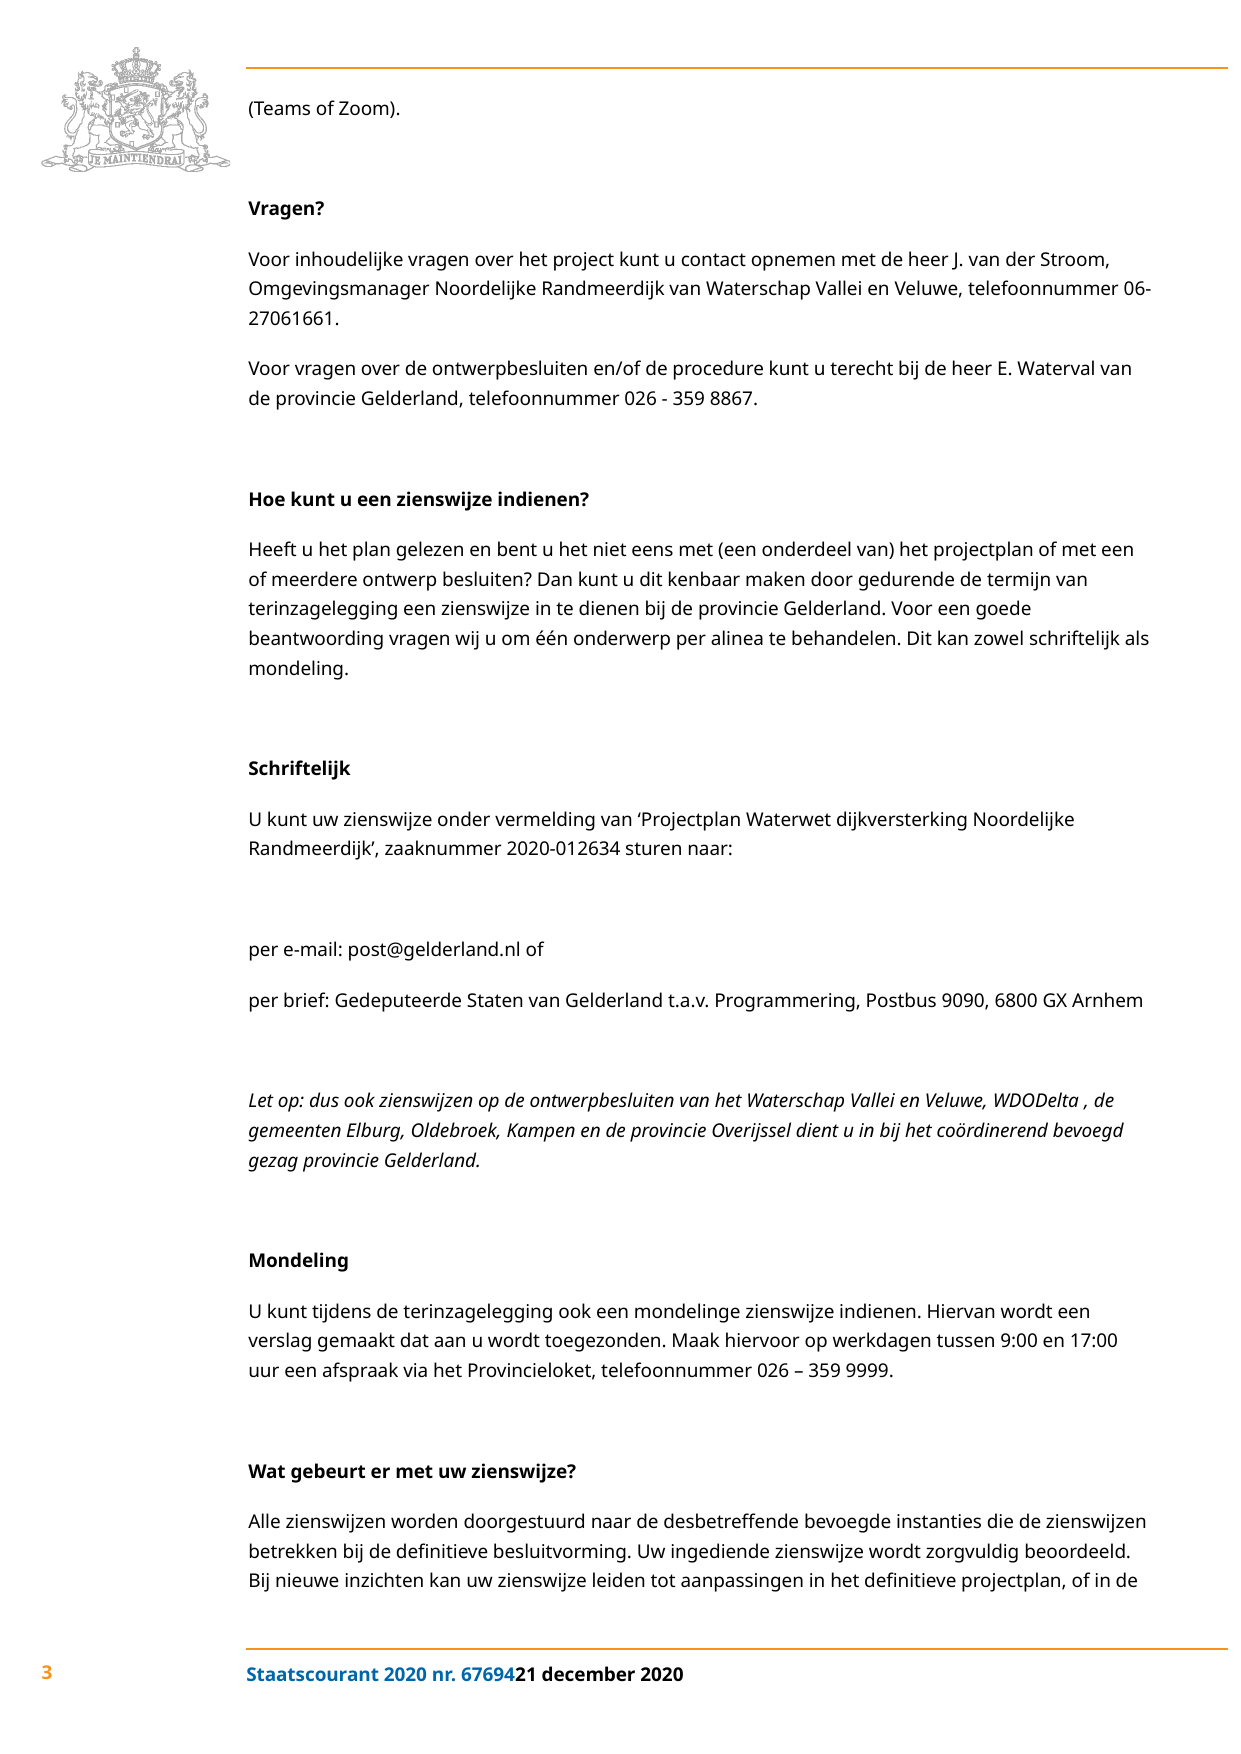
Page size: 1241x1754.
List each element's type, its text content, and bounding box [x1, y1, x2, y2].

text Vragen? [248, 196, 1152, 221]
text Voor vragen over de ontwerpbesluiten en/of de procedure kunt u terecht bij de heer E. Waterval van de provincie Gelderland, telefoonnummer 026 - 359 8867. [248, 356, 1152, 411]
picture [41, 47, 231, 172]
text U kunt uw zienswijze onder vermelding van ‘Projectplan Waterwet dijkversterking Noordelijke Randmeerdijk’, zaaknummer 2020-012634 sturen naar: [248, 806, 1152, 861]
text U kunt tijdens de terinzagelegging ook een mondelinge zienswijze indienen. Hiervan wordt een verslag gemaakt dat aan u wordt toegezonden. Maak hiervoor op werkdagen tussen 9:00 en 17:00 uur een afspraak via het Provincieloket, telefoonnummer 026 – 359 9999. [248, 1298, 1152, 1383]
text Wat gebeurt er met uw zienswijze? [248, 1458, 1152, 1484]
text per brief: Gedeputeerde Staten van Gelderland t.a.v. Programmering, Postbus 9090, 6800 GX Arnhem [248, 987, 1152, 1013]
text per e-mail: post@gelderland.nl of [248, 936, 1152, 962]
text Schriftelijk [248, 756, 1152, 781]
text Heeft u het plan gelezen en bent u het niet eens met (een onderdeel van) het projectplan of met een of meerdere ontwerp besluiten? Dan kunt u dit kenbaar maken door gedurende de termijn van terinzagelegging een zienswijze in te dienen bij de provincie Gelderland. Voor een goede beantwoording vragen wij u om één onderwerp per alinea te behandelen. Dit kan zowel schriftelijk als mondeling. [248, 536, 1152, 681]
text Mondeling [248, 1248, 1152, 1273]
text Voor inhoudelijke vragen over het project kunt u contact opnemen met de heer J. van der Stroom, Omgevingsmanager Noordelijke Randmeerdijk van Waterschap Vallei en Veluwe, telefoonnummer 06-27061661. [248, 246, 1152, 331]
text Let op: dus ook zienswijzen op de ontwerpbesluiten van het Waterschap Vallei en Veluwe, WDODelta , de gemeenten Elburg, Oldebroek, Kampen en de provincie Overijssel dient u in bij het coördinerend bevoegd gezag provincie Gelderland. [248, 1088, 1152, 1173]
text (Teams of Zoom). [248, 95, 1152, 121]
text Alle zienswijzen worden doorgestuurd naar de desbetreffende bevoegde instanties die de zienswijzen betrekken bij de definitieve besluitvorming. Uw ingediende zienswijze wordt zorgvuldig beoordeeld. Bij nieuwe inzichten kan uw zienswijze leiden tot aanpassingen in het definitieve projectplan, of in de [248, 1508, 1152, 1593]
text Hoe kunt u een zienswijze indienen? [248, 486, 1152, 512]
